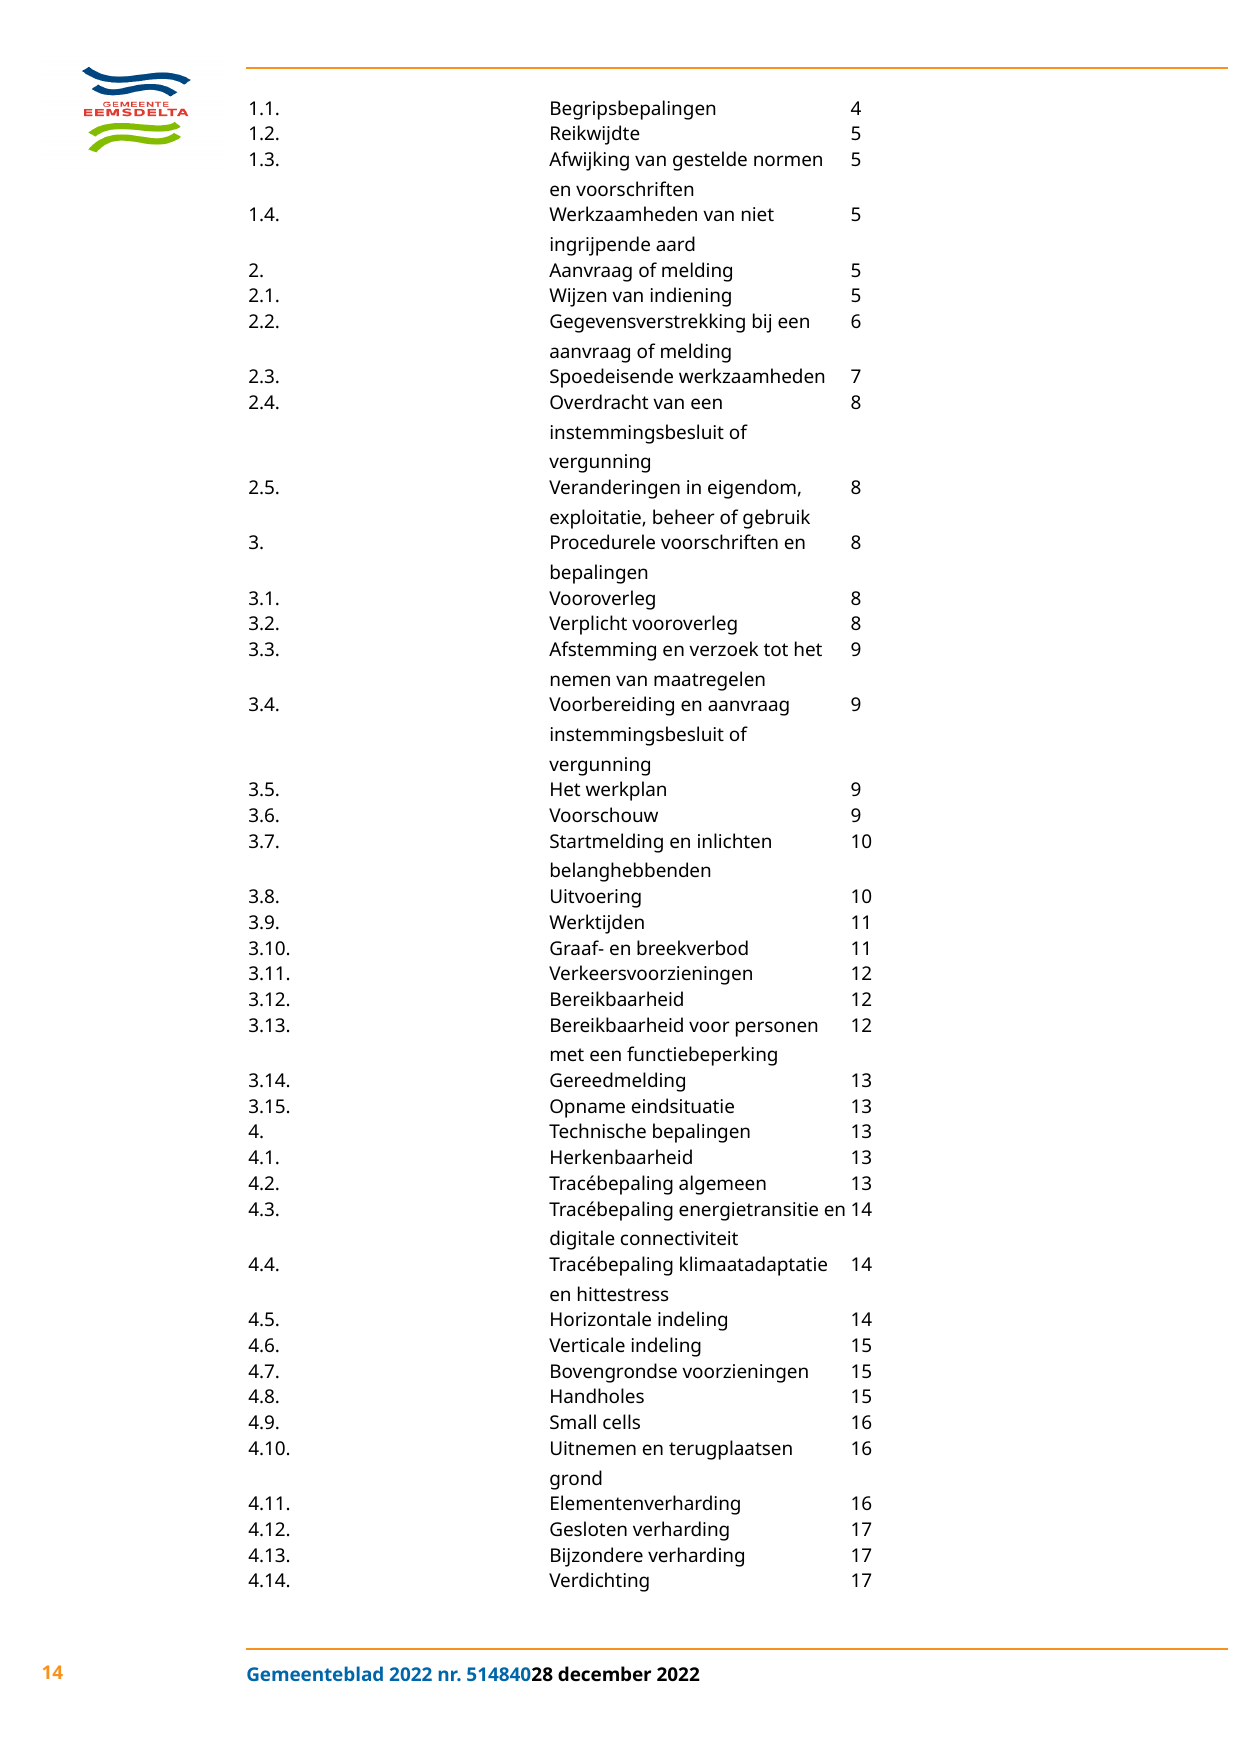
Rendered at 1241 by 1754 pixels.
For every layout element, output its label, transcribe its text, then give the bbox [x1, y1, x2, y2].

table_cell 14 [850, 1196, 1152, 1251]
table_cell 4.5. [248, 1307, 549, 1332]
table_cell 14 [850, 1307, 1152, 1332]
table_cell 16 [850, 1491, 1152, 1516]
table_cell Afstemming en verzoek tot het nemen van maatregelen [549, 636, 850, 692]
table_cell Herkenbaarheid [549, 1145, 850, 1170]
table_cell 9 [850, 636, 1152, 692]
table_cell Small cells [549, 1410, 850, 1435]
table_cell Aanvraag of melding [549, 257, 850, 283]
table_cell 2.2. [248, 308, 549, 364]
table_cell 3.2. [248, 611, 549, 636]
table_cell Bereikbaarheid [549, 986, 850, 1012]
table_cell 4.12. [248, 1516, 549, 1542]
table_cell 9 [850, 692, 1152, 777]
table_cell 3.10. [248, 935, 549, 961]
table_cell 2.4. [248, 389, 549, 474]
table_cell 1.1. [248, 95, 549, 121]
picture [41, 47, 231, 172]
table_cell Tracébepaling energietransitie en digitale connectiviteit [549, 1196, 850, 1251]
table_cell Uitvoering [549, 883, 850, 909]
table_cell Tracébepaling algemeen [549, 1170, 850, 1196]
table_cell 3.1. [248, 585, 549, 611]
table_cell 8 [850, 530, 1152, 585]
table_cell Gesloten verharding [549, 1516, 850, 1542]
table_cell 4.3. [248, 1196, 549, 1251]
table_cell 5 [850, 257, 1152, 283]
table_cell 6 [850, 308, 1152, 364]
table_cell Gereedmelding [549, 1067, 850, 1093]
table_cell 4.6. [248, 1332, 549, 1358]
table_cell 17 [850, 1568, 1152, 1593]
table_cell Graaf- en breekverbod [549, 935, 850, 961]
table_cell Handholes [549, 1384, 850, 1409]
table_cell 1.4. [248, 202, 549, 257]
table_cell 17 [850, 1542, 1152, 1568]
table_cell 4 [850, 95, 1152, 121]
table_cell 2.1. [248, 283, 549, 308]
table_cell 5 [850, 202, 1152, 257]
table_cell Overdracht van een instemmingsbesluit of vergunning [549, 389, 850, 474]
table_cell 9 [850, 777, 1152, 802]
table_cell Begripsbepalingen [549, 95, 850, 121]
table_cell 10 [850, 883, 1152, 909]
table_cell Gegevensverstrekking bij een aanvraag of melding [549, 308, 850, 364]
table_cell 4.2. [248, 1170, 549, 1196]
table_cell 16 [850, 1435, 1152, 1491]
table_cell Horizontale indeling [549, 1307, 850, 1332]
table_cell Reikwijdte [549, 121, 850, 146]
table_cell 9 [850, 802, 1152, 828]
table_cell 12 [850, 986, 1152, 1012]
table_cell Voorschouw [549, 802, 850, 828]
table_cell Voorbereiding en aanvraag instemmingsbesluit of vergunning [549, 692, 850, 777]
table_cell 13 [850, 1067, 1152, 1093]
table_cell Uitnemen en terugplaatsen grond [549, 1435, 850, 1491]
table_cell Verdichting [549, 1568, 850, 1593]
table_cell 16 [850, 1410, 1152, 1435]
table_cell 8 [850, 474, 1152, 529]
table_cell 3.5. [248, 777, 549, 802]
table_cell Werkzaamheden van niet ingrijpende aard [549, 202, 850, 257]
table_cell Wijzen van indiening [549, 283, 850, 308]
table_cell Startmelding en inlichten belanghebbenden [549, 828, 850, 883]
table_cell 2.5. [248, 474, 549, 529]
table_cell 4.7. [248, 1358, 549, 1384]
table_cell 13 [850, 1145, 1152, 1170]
table_cell Bijzondere verharding [549, 1542, 850, 1568]
table_cell 2. [248, 257, 549, 283]
table_cell 3.9. [248, 909, 549, 935]
table_cell 3. [248, 530, 549, 585]
table_cell Vooroverleg [549, 585, 850, 611]
table_cell 2.3. [248, 364, 549, 389]
table_cell 3.6. [248, 802, 549, 828]
table_cell 4.14. [248, 1568, 549, 1593]
table_cell 8 [850, 611, 1152, 636]
table_cell 3.8. [248, 883, 549, 909]
table_cell 3.15. [248, 1093, 549, 1119]
table_cell 13 [850, 1093, 1152, 1119]
table_cell Bereikbaarheid voor personen met een functiebeperking [549, 1012, 850, 1067]
table_cell 8 [850, 389, 1152, 474]
table_cell 4.13. [248, 1542, 549, 1568]
table_cell 1.3. [248, 146, 549, 202]
table_cell 4.1. [248, 1145, 549, 1170]
table_cell 13 [850, 1119, 1152, 1144]
table_cell 1.2. [248, 121, 549, 146]
table_cell Afwijking van gestelde normen en voorschriften [549, 146, 850, 202]
table_cell 4. [248, 1119, 549, 1144]
table_cell 5 [850, 146, 1152, 202]
table_cell 15 [850, 1332, 1152, 1358]
table_cell 7 [850, 364, 1152, 389]
table_cell 3.13. [248, 1012, 549, 1067]
table_cell 13 [850, 1170, 1152, 1196]
table_cell 5 [850, 121, 1152, 146]
table_cell 4.10. [248, 1435, 549, 1491]
table_cell 4.9. [248, 1410, 549, 1435]
table_cell 3.11. [248, 961, 549, 986]
table_cell 3.7. [248, 828, 549, 883]
table_cell 12 [850, 1012, 1152, 1067]
table_cell Tracébepaling klimaatadaptatie en hittestress [549, 1251, 850, 1307]
table_cell 15 [850, 1384, 1152, 1409]
table_cell Bovengrondse voorzieningen [549, 1358, 850, 1384]
table_cell Het werkplan [549, 777, 850, 802]
table_cell 3.12. [248, 986, 549, 1012]
table_cell 3.3. [248, 636, 549, 692]
table_cell 17 [850, 1516, 1152, 1542]
table_cell 3.4. [248, 692, 549, 777]
table_cell 10 [850, 828, 1152, 883]
table_cell Werktijden [549, 909, 850, 935]
table_cell Technische bepalingen [549, 1119, 850, 1144]
table_cell 15 [850, 1358, 1152, 1384]
table_cell Verticale indeling [549, 1332, 850, 1358]
table_cell Opname eindsituatie [549, 1093, 850, 1119]
table_cell 11 [850, 935, 1152, 961]
table_cell Spoedeisende werkzaamheden [549, 364, 850, 389]
table_cell 12 [850, 961, 1152, 986]
table_cell 4.8. [248, 1384, 549, 1409]
table_cell Verkeersvoorzieningen [549, 961, 850, 986]
table_cell Verplicht vooroverleg [549, 611, 850, 636]
table_cell 8 [850, 585, 1152, 611]
table_cell 14 [850, 1251, 1152, 1307]
table_cell 3.14. [248, 1067, 549, 1093]
table_cell Elementenverharding [549, 1491, 850, 1516]
table_cell 4.11. [248, 1491, 549, 1516]
table_cell Procedurele voorschriften en bepalingen [549, 530, 850, 585]
table_cell 11 [850, 909, 1152, 935]
table_cell Veranderingen in eigendom, exploitatie, beheer of gebruik [549, 474, 850, 529]
table_cell 5 [850, 283, 1152, 308]
table_cell 4.4. [248, 1251, 549, 1307]
